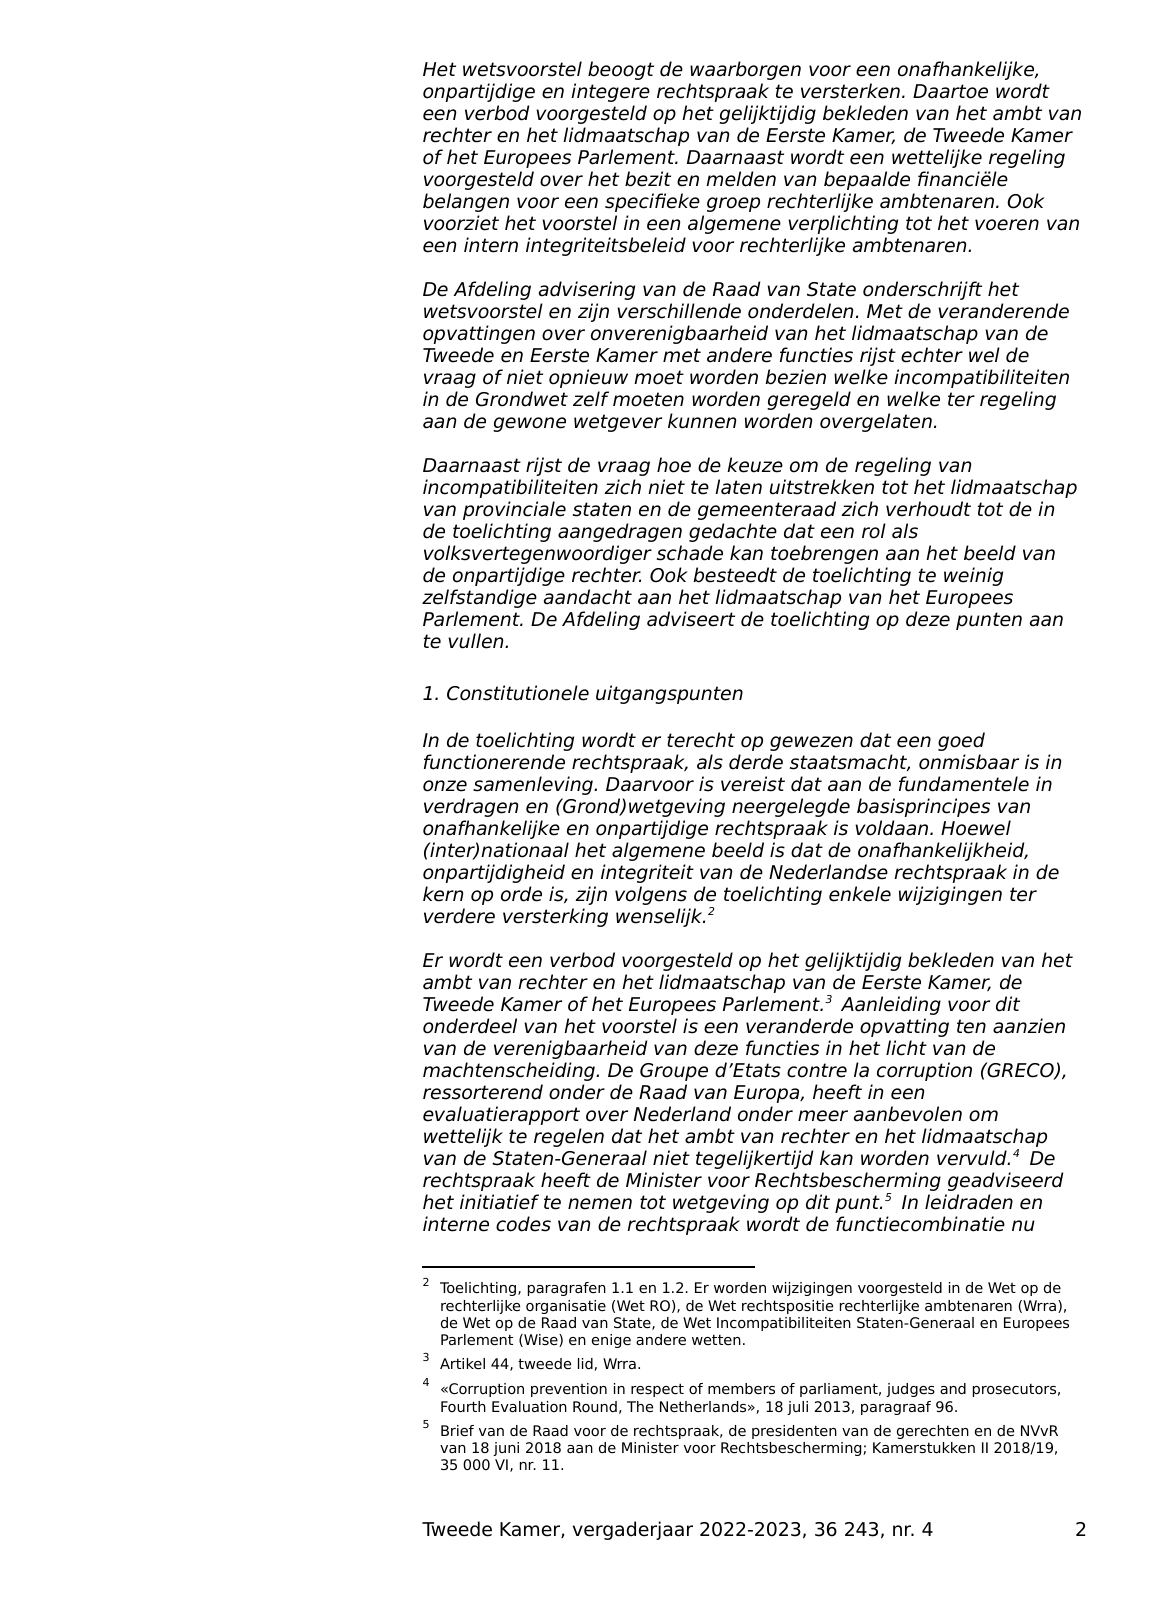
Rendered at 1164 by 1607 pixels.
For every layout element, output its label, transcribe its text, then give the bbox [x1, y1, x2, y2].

text Het wetsvoorstel beoogt de waarborgen voor een onafhankelijke, onpartijdige en integere rechtspraak te versterken. Daartoe wordt een verbod voorgesteld op het gelijktijdig bekleden van het ambt van rechter en het lidmaatschap van de Eerste Kamer, de Tweede Kamer of het Europees Parlement. Daarnaast wordt een wettelijke regeling voorgesteld over het bezit en melden van bepaalde financiële belangen voor een specifieke groep rechterlijke ambtenaren. Ook voorziet het voorstel in een algemene verplichting tot het voeren van een intern integriteitsbeleid voor rechterlijke ambtenaren. [422, 59, 1087, 257]
text «Corruption prevention in respect of members of parliament, judges and prosecutors, Fourth Evaluation Round, The Netherlands», 18 juli 2013, paragraaf 96. [422, 1377, 1087, 1416]
text Artikel 44, tweede lid, Wrra. [422, 1352, 1087, 1374]
text Brief van de Raad voor de rechtspraak, de presidenten van de gerechten en de NVvR van 18 juni 2018 aan de Minister voor Rechtsbescherming; Kamerstukken II 2018/19, 35 000 VI, nr. 11. [422, 1418, 1087, 1474]
text In de toelichting wordt er terecht op gewezen dat een goed functionerende rechtspraak, als derde staatsmacht, onmisbaar is in onze samenleving. Daarvoor is vereist dat aan de fundamentele in verdragen en (Grond)wetgeving neergelegde basisprincipes van onafhankelijke en onpartijdige rechtspraak is voldaan. Hoewel (inter)nationaal het algemene beeld is dat de onafhankelijkheid, onpartijdigheid en integriteit van de Nederlandse rechtspraak in de kern op orde is, zijn volgens de toelichting enkele wijzigingen ter verdere versterking wenselijk. [422, 730, 1087, 928]
text Daarnaast rijst de vraag hoe de keuze om de regeling van incompatibiliteiten zich niet te laten uitstrekken tot het lidmaatschap van provinciale staten en de gemeenteraad zich verhoudt tot de in de toelichting aangedragen gedachte dat een rol als volksvertegenwoordiger schade kan toebrengen aan het beeld van de onpartijdige rechter. Ook besteedt de toelichting te weinig zelfstandige aandacht aan het lidmaatschap van het Europees Parlement. De Afdeling adviseert de toelichting op deze punten aan te vullen. [422, 455, 1087, 653]
subtitle 1. Constitutionele uitgangspunten [422, 683, 1087, 705]
text Er wordt een verbod voorgesteld op het gelijktijdig bekleden van het ambt van rechter en het lidmaatschap van de Eerste Kamer, de Tweede Kamer of het Europees Parlement. Aanleiding voor dit onderdeel van het voorstel is een veranderde opvatting ten aanzien van de verenigbaarheid van deze functies in het licht van de machtenscheiding. De Groupe d’Etats contre la corruption (GRECO), ressorterend onder de Raad van Europa, heeft in een evaluatierapport over Nederland onder meer aanbevolen om wettelijk te regelen dat het ambt van rechter en het lidmaatschap van de Staten-Generaal niet tegelijkertijd kan worden vervuld. De rechtspraak heeft de Minister voor Rechtsbescherming geadviseerd het initiatief te nemen tot wetgeving op dit punt. In leidraden en interne codes van de rechtspraak wordt de functiecombinatie nu [422, 950, 1087, 1236]
text De Afdeling advisering van de Raad van State onderschrijft het wetsvoorstel en zijn verschillende onderdelen. Met de veranderende opvattingen over onverenigbaarheid van het lidmaatschap van de Tweede en Eerste Kamer met andere functies rijst echter wel de vraag of niet opnieuw moet worden bezien welke incompatibiliteiten in de Grondwet zelf moeten worden geregeld en welke ter regeling aan de gewone wetgever kunnen worden overgelaten. [422, 279, 1087, 433]
text Toelichting, paragrafen 1.1 en 1.2. Er worden wijzigingen voorgesteld in de Wet op de rechterlijke organisatie (Wet RO), de Wet rechtspositie rechterlijke ambtenaren (Wrra), de Wet op de Raad van State, de Wet Incompatibiliteiten Staten-Generaal en Europees Parlement (Wise) en enige andere wetten. [422, 1276, 1087, 1349]
